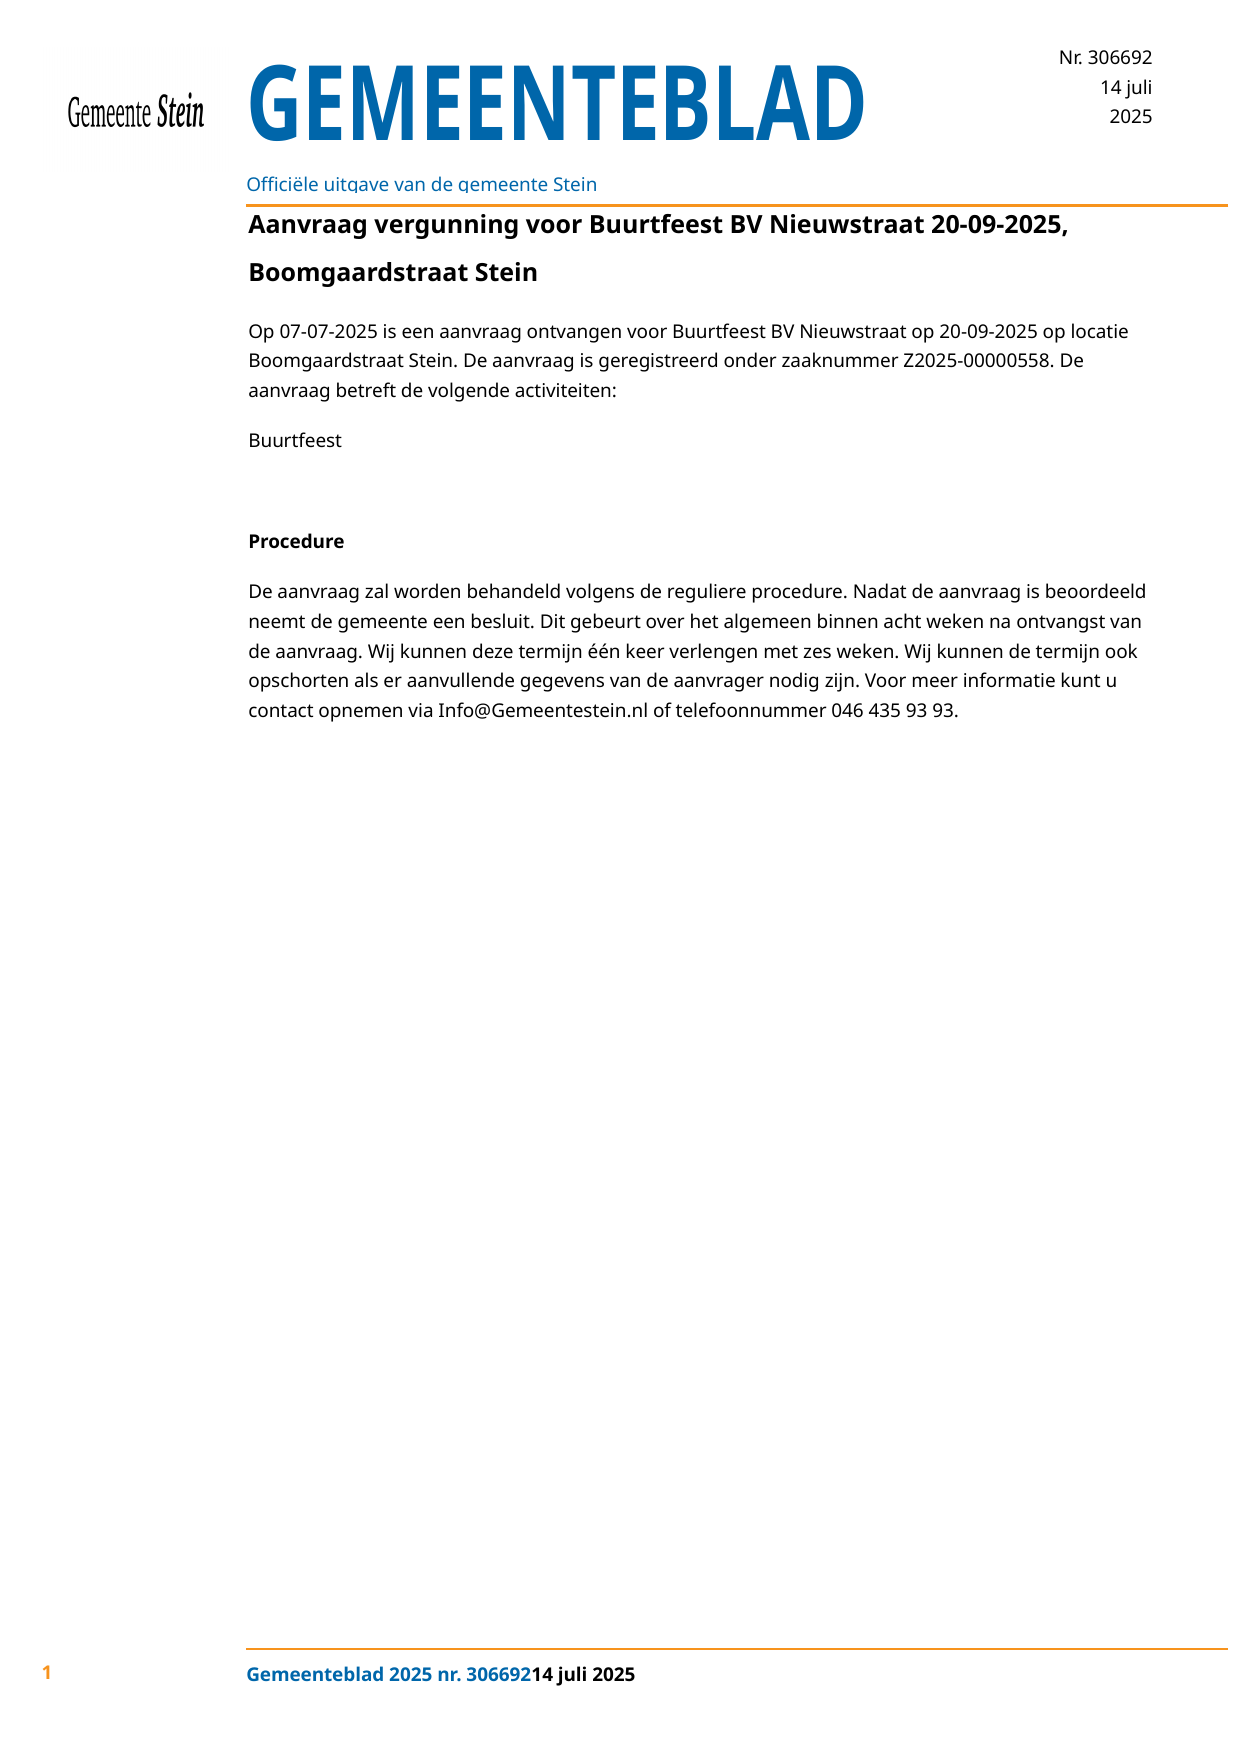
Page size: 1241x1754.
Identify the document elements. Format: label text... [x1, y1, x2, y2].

text De aanvraag zal worden behandeld volgens de reguliere procedure. Nadat de aanvraag is beoordeeld neemt de gemeente een besluit. Dit gebeurt over het algemeen binnen acht weken na ontvangst van de aanvraag. Wij kunnen deze termijn één keer verlengen met zes weken. Wij kunnen de termijn ook opschorten als er aanvullende gegevens van de aanvrager nodig zijn. Voor meer informatie kunt u contact opnemen via Info@Gemeentestein.nl of telefoonnummer 046 435 93 93. [248, 579, 1152, 723]
text Aanvraag vergunning voor Buurtfeest BV Nieuwstraat 20-09-2025, Boomgaardstraat Stein [248, 207, 1152, 288]
picture [41, 47, 231, 172]
text Procedure [248, 528, 1152, 554]
text Buurtfeest [248, 427, 1152, 453]
text Op 07-07-2025 is een aanvraag ontvangen voor Buurtfeest BV Nieuwstraat op 20-09-2025 op locatie Boomgaardstraat Stein. De aanvraag is geregistreerd onder zaaknummer Z2025-00000558. De aanvraag betreft de volgende activiteiten: [248, 318, 1152, 403]
